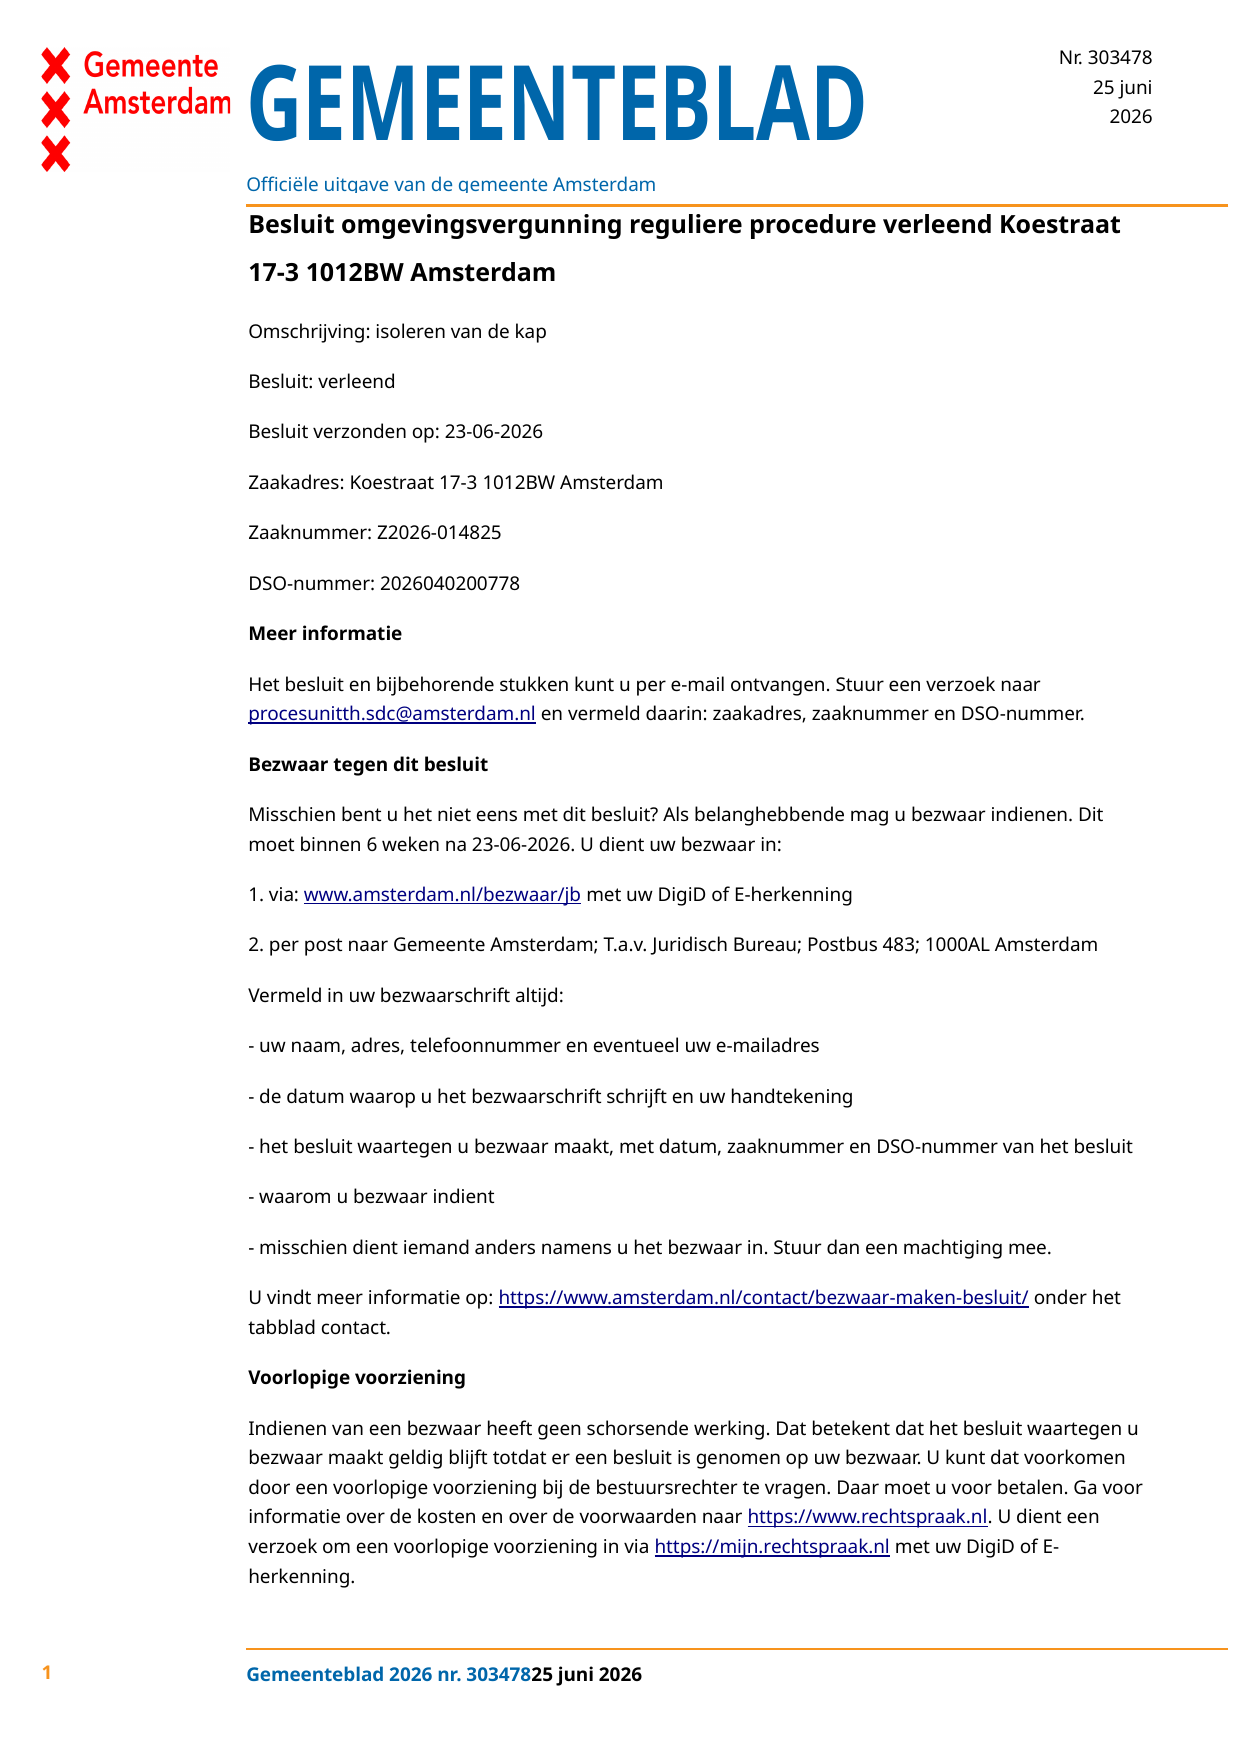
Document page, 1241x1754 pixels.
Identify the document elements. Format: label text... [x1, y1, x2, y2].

text U vindt meer informatie op: https://www.amsterdam.nl/contact/bezwaar-maken-besluit/ onder het tabblad contact. [248, 1284, 1152, 1340]
text DSO-nummer: 2026040200778 [248, 570, 1152, 596]
text Het besluit en bijbehorende stukken kunt u per e-mail ontvangen. Stuur een verzoek naar procesunitth.sdc@amsterdam.nl en vermeld daarin: zaakadres, zaaknummer en DSO-nummer. [248, 671, 1152, 726]
text Misschien bent u het niet eens met dit besluit? Als belanghebbende mag u bezwaar indienen. Dit moet binnen 6 weken na 23-06-2026. U dient uw bezwaar in: [248, 801, 1152, 857]
text - misschien dient iemand anders namens u het bezwaar in. Stuur dan een machtiging mee. [248, 1234, 1152, 1260]
text Vermeld in uw bezwaarschrift altijd: [248, 982, 1152, 1008]
text 1. via: www.amsterdam.nl/bezwaar/jb met uw DigiD of E-herkenning [248, 881, 1152, 907]
text - uw naam, adres, telefoonnummer en eventueel uw e-mailadres [248, 1032, 1152, 1058]
text Indienen van een bezwaar heeft geen schorsende werking. Dat betekent dat het besluit waartegen u bezwaar maakt geldig blijft totdat er een besluit is genomen op uw bezwaar. U kunt dat voorkomen door een voorlopige voorziening bij de bestuursrechter te vragen. Daar moet u voor betalen. Ga voor informatie over de kosten en over de voorwaarden naar https://www.rechtspraak.nl. U dient een verzoek om een voorlopige voorziening in via https://mijn.rechtspraak.nl met uw DigiD of E-herkenning. [248, 1415, 1152, 1589]
text Zaakadres: Koestraat 17-3 1012BW Amsterdam [248, 469, 1152, 495]
text Meer informatie [248, 620, 1152, 646]
text Bezwaar tegen dit besluit [248, 751, 1152, 777]
text Besluit: verleend [248, 368, 1152, 394]
text Besluit verzonden op: 23-06-2026 [248, 419, 1152, 444]
text 2. per post naar Gemeente Amsterdam; T.a.v. Juridisch Bureau; Postbus 483; 1000AL Amsterdam [248, 932, 1152, 957]
text Zaaknummer: Z2026-014825 [248, 519, 1152, 545]
text Voorlopige voorziening [248, 1364, 1152, 1390]
picture [41, 47, 231, 172]
text - waarom u bezwaar indient [248, 1184, 1152, 1209]
text - de datum waarop u het bezwaarschrift schrijft en uw handtekening [248, 1083, 1152, 1109]
text Besluit omgevingsvergunning reguliere procedure verleend Koestraat 17-3 1012BW Amsterdam [248, 207, 1152, 288]
text - het besluit waartegen u bezwaar maakt, met datum, zaaknummer en DSO-nummer van het besluit [248, 1133, 1152, 1159]
text Omschrijving: isoleren van de kap [248, 318, 1152, 344]
